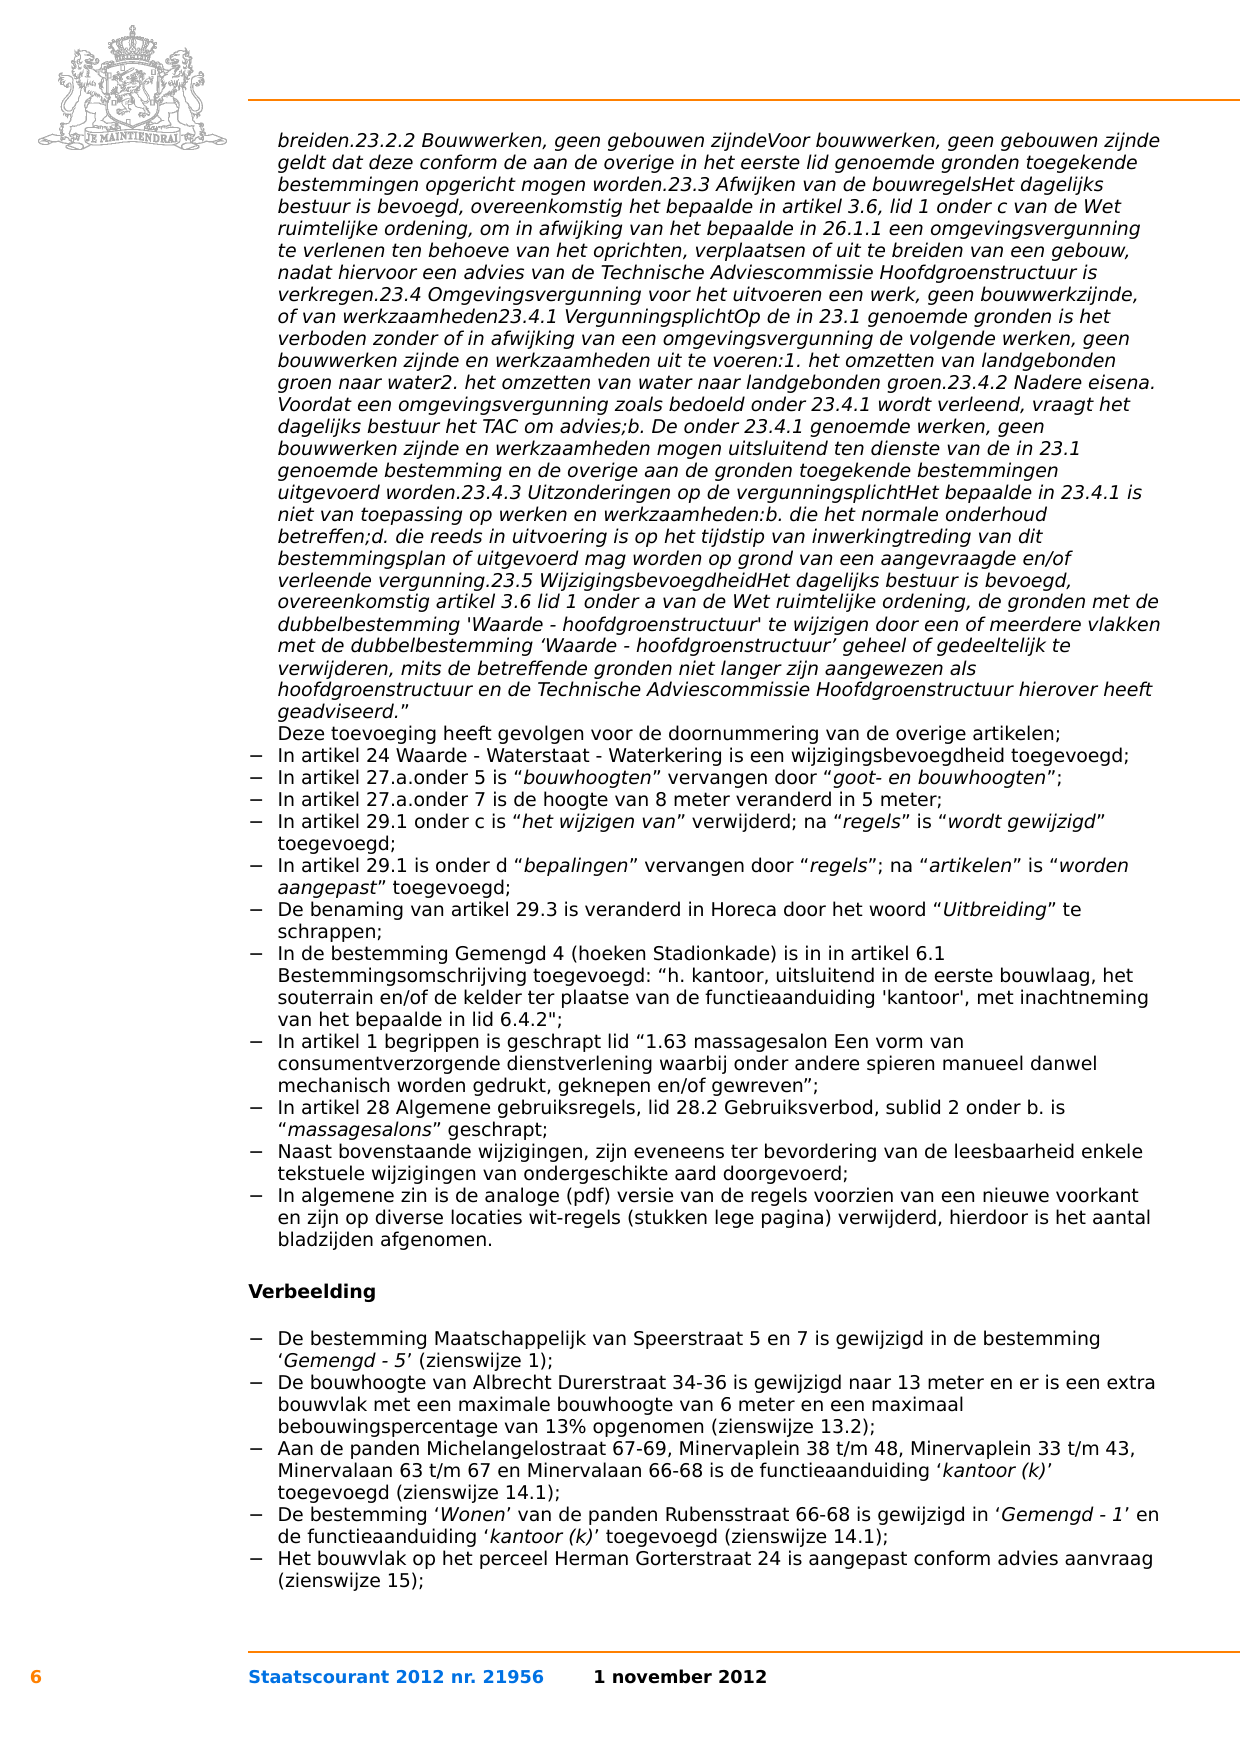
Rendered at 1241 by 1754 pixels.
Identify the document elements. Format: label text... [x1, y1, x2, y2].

text breiden.23.2.2 Bouwwerken, geen gebouwen zijndeVoor bouwwerken, geen gebouwen zijnde geldt dat deze conform de aan de overige in het eerste lid genoemde gronden toegekende bestemmingen opgericht mogen worden.23.3 Afwijken van de bouwregelsHet dagelijks bestuur is bevoegd, overeenkomstig het bepaalde in artikel 3.6, lid 1 onder c van de Wet ruimtelijke ordening, om in afwijking van het bepaalde in 26.1.1 een omgevingsvergunning te verlenen ten behoeve van het oprichten, verplaatsen of uit te breiden van een gebouw, nadat hiervoor een advies van de Technische Adviescommissie Hoofdgroenstructuur is verkregen.23.4 Omgevingsvergunning voor het uitvoeren een werk, geen bouwwerkzijnde, of van werkzaamheden23.4.1 VergunningsplichtOp de in 23.1 genoemde gronden is het verboden zonder of in afwijking van een omgevingsvergunning de volgende werken, geen bouwwerken zijnde en werkzaamheden uit te voeren:1. het omzetten van landgebonden groen naar water2. het omzetten van water naar landgebonden groen.23.4.2 Nadere eisena. Voordat een omgevingsvergunning zoals bedoeld onder 23.4.1 wordt verleend, vraagt het dagelijks bestuur het TAC om advies;b. De onder 23.4.1 genoemde werken, geen bouwwerken zijnde en werkzaamheden mogen uitsluitend ten dienste van de in 23.1 genoemde bestemming en de overige aan de gronden toegekende bestemmingen uitgevoerd worden.23.4.3 Uitzonderingen op de vergunningsplichtHet bepaalde in 23.4.1 is niet van toepassing op werken en werkzaamheden:b. die het normale onderhoud betreffen;d. die reeds in uitvoering is op het tijdstip van inwerkingtreding van dit bestemmingsplan of uitgevoerd mag worden op grond van een aangevraagde en/of verleende vergunning.23.5 WijzigingsbevoegdheidHet dagelijks bestuur is bevoegd, overeenkomstig artikel 3.6 lid 1 onder a van de Wet ruimtelijke ordening, de gronden met de dubbelbestemming 'Waarde - hoofdgroenstructuur' te wijzigen door een of meerdere vlakken met de dubbelbestemming ‘Waarde - hoofdgroenstructuur’ geheel of gedeeltelijk te verwijderen, mits de betreffende gronden niet langer zijn aangewezen als hoofdgroenstructuur en de Technische Adviescommissie Hoofdgroenstructuur hierover heeft geadviseerd.” [277, 130, 1163, 723]
text − De bestemming ‘Wonen’ van de panden Rubensstraat 66-68 is gewijzigd in ‘Gemengd - 1’ en de functieaanduiding ‘kantoor (k)’ toegevoegd (zienswijze 14.1); [248, 1504, 1163, 1548]
text Deze toevoeging heeft gevolgen voor de doornummering van de overige artikelen; [277, 723, 1163, 745]
picture [38, 25, 227, 150]
text − In artikel 24 Waarde - Waterstaat - Waterkering is een wijzigingsbevoegdheid toegevoegd; [248, 745, 1163, 767]
text − In artikel 29.1 is onder d “bepalingen” vervangen door “regels”; na “artikelen” is “worden aangepast” toegevoegd; [248, 855, 1163, 899]
text − Aan de panden Michelangelostraat 67-69, Minervaplein 38 t/m 48, Minervaplein 33 t/m 43, Minervalaan 63 t/m 67 en Minervalaan 66-68 is de functieaanduiding ‘kantoor (k)’ toegevoegd (zienswijze 14.1); [248, 1438, 1163, 1504]
text − De benaming van artikel 29.3 is veranderd in Horeca door het woord “Uitbreiding” te schrappen; [248, 899, 1163, 943]
text − In artikel 27.a.onder 7 is de hoogte van 8 meter veranderd in 5 meter; [248, 789, 1163, 811]
text − In artikel 1 begrippen is geschrapt lid “1.63 massagesalon Een vorm van consumentverzorgende dienstverlening waarbij onder andere spieren manueel danwel mechanisch worden gedrukt, geknepen en/of gewreven”; [248, 1031, 1163, 1097]
text − De bouwhoogte van Albrecht Durerstraat 34-36 is gewijzigd naar 13 meter en er is een extra bouwvlak met een maximale bouwhoogte van 6 meter en een maximaal bebouwingspercentage van 13% opgenomen (zienswijze 13.2); [248, 1372, 1163, 1438]
text − Naast bovenstaande wijzigingen, zijn eveneens ter bevordering van de leesbaarheid enkele tekstuele wijzigingen van ondergeschikte aard doorgevoerd; [248, 1141, 1163, 1185]
text − In de bestemming Gemengd 4 (hoeken Stadionkade) is in in artikel 6.1 Bestemmingsomschrijving toegevoegd: “h. kantoor, uitsluitend in de eerste bouwlaag, het souterrain en/of de kelder ter plaatse van de functieaanduiding 'kantoor', met inachtneming van het bepaalde in lid 6.4.2"; [248, 943, 1163, 1031]
text − In algemene zin is de analoge (pdf) versie van de regels voorzien van een nieuwe voorkant en zijn op diverse locaties wit-regels (stukken lege pagina) verwijderd, hierdoor is het aantal bladzijden afgenomen. [248, 1185, 1163, 1251]
text − In artikel 27.a.onder 5 is “bouwhoogten” vervangen door “goot- en bouwhoogten”; [248, 767, 1163, 789]
text − In artikel 28 Algemene gebruiksregels, lid 28.2 Gebruiksverbod, sublid 2 onder b. is “massagesalons” geschrapt; [248, 1097, 1163, 1141]
text − De bestemming Maatschappelijk van Speerstraat 5 en 7 is gewijzigd in de bestemming ‘Gemengd - 5’ (zienswijze 1); [248, 1328, 1163, 1372]
text − Het bouwvlak op het perceel Herman Gorterstraat 24 is aangepast conform advies aanvraag (zienswijze 15); [248, 1548, 1163, 1592]
text − In artikel 29.1 onder c is “het wijzigen van” verwijderd; na “regels” is “wordt gewijzigd” toegevoegd; [248, 811, 1163, 855]
subtitle Verbeelding [248, 1281, 1163, 1303]
